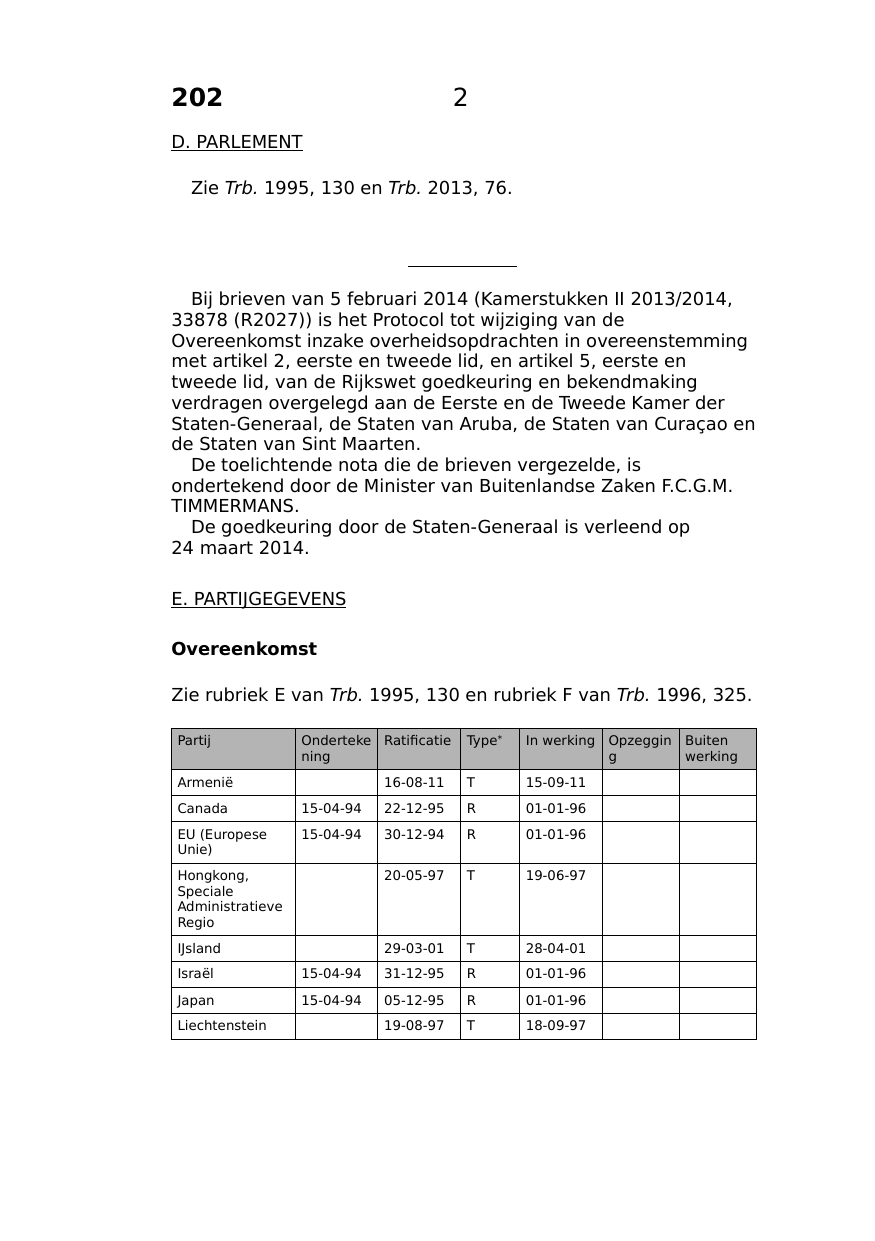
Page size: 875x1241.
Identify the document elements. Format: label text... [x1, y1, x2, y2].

table_cell 15-04-94 [296, 988, 377, 1013]
table_cell [296, 1014, 377, 1039]
table_cell 05-12-95 [378, 988, 460, 1013]
table_cell R [461, 822, 519, 862]
table_cell [603, 962, 679, 987]
table_cell 01-01-96 [520, 796, 602, 821]
subtitle E. PARTIJGEGEVENS [171, 588, 756, 609]
table_cell Armenië [172, 770, 295, 795]
text De toelichtende nota die de brieven vergezelde, is ondertekend door de Minister van Buitenlandse Zaken F.C.G.M. TIMMERMANS. [171, 455, 756, 517]
text De goedkeuring door de Staten-Generaal is verleend op 24 maart 2014. [171, 517, 756, 558]
table_cell T [461, 1014, 519, 1039]
table_cell [603, 822, 679, 862]
table_cell R [461, 962, 519, 987]
table_cell 01-01-96 [520, 962, 602, 987]
table_cell 15-04-94 [296, 822, 377, 862]
table_cell Liechtenstein [172, 1014, 295, 1039]
table_cell EU (Europese Unie) [172, 822, 295, 862]
table_cell Hongkong, Speciale Administratieve Regio [172, 864, 295, 935]
table_header In werking [520, 729, 602, 769]
table_cell [680, 962, 756, 987]
table_header Opzegging [603, 729, 679, 769]
table_header Ondertekening [296, 729, 377, 769]
table_cell 30-12-94 [378, 822, 460, 862]
table_cell IJsland [172, 936, 295, 961]
table_cell [296, 864, 377, 935]
table_cell [680, 864, 756, 935]
subtitle D. PARLEMENT [171, 132, 756, 153]
table_cell [680, 796, 756, 821]
table_cell 19-08-97 [378, 1014, 460, 1039]
table_header Partij [172, 729, 295, 769]
table_cell [603, 864, 679, 935]
table_cell [680, 1014, 756, 1039]
table_cell [680, 822, 756, 862]
text Bij brieven van 5 februari 2014 (Kamerstukken II 2013/2014, 33878 (R2027)) is het Protocol tot wijziging van de Overeenkomst inzake overheidsopdrachten in overeenstemming met artikel 2, eerste en tweede lid, en artikel 5, eerste en tweede lid, van de Rijkswet goedkeuring en bekendmaking verdragen overgelegd aan de Eerste en de Tweede Kamer der Staten-Generaal, de Staten van Aruba, de Staten van Curaçao en de Staten van Sint Maarten. [171, 289, 756, 455]
table_cell 15-04-94 [296, 962, 377, 987]
table_cell [603, 988, 679, 1013]
table_cell 20-05-97 [378, 864, 460, 935]
table_cell Israël [172, 962, 295, 987]
table_cell 16-08-11 [378, 770, 460, 795]
table_cell 15-04-94 [296, 796, 377, 821]
table_cell 22-12-95 [378, 796, 460, 821]
table_cell [296, 770, 377, 795]
table_cell 01-01-96 [520, 822, 602, 862]
table_cell 18-09-97 [520, 1014, 602, 1039]
table_cell R [461, 988, 519, 1013]
text Zie rubriek E van Trb. 1995, 130 en rubriek F van Trb. 1996, 325. [171, 685, 756, 706]
subtitle Overeenkomst [171, 639, 756, 660]
table_cell R [461, 796, 519, 821]
table_header Type* [461, 729, 519, 769]
table_cell T [461, 770, 519, 795]
text Zie Trb. 1995, 130 en Trb. 2013, 76. [171, 178, 756, 198]
table_header Buiten werking [680, 729, 756, 769]
table_cell 19-06-97 [520, 864, 602, 935]
table_cell Canada [172, 796, 295, 821]
table_cell [296, 936, 377, 961]
table_cell 28-04-01 [520, 936, 602, 961]
table_cell 29-03-01 [378, 936, 460, 961]
table_cell [603, 1014, 679, 1039]
table_cell 15-09-11 [520, 770, 602, 795]
table_cell T [461, 936, 519, 961]
table_cell [603, 770, 679, 795]
table_cell [603, 936, 679, 961]
table_cell [680, 770, 756, 795]
table_cell Japan [172, 988, 295, 1013]
table_header Ratificatie [378, 729, 460, 769]
table_cell [680, 936, 756, 961]
table_cell [680, 988, 756, 1013]
table_cell 01-01-96 [520, 988, 602, 1013]
table_cell 31-12-95 [378, 962, 460, 987]
table_cell T [461, 864, 519, 935]
table_cell [603, 796, 679, 821]
